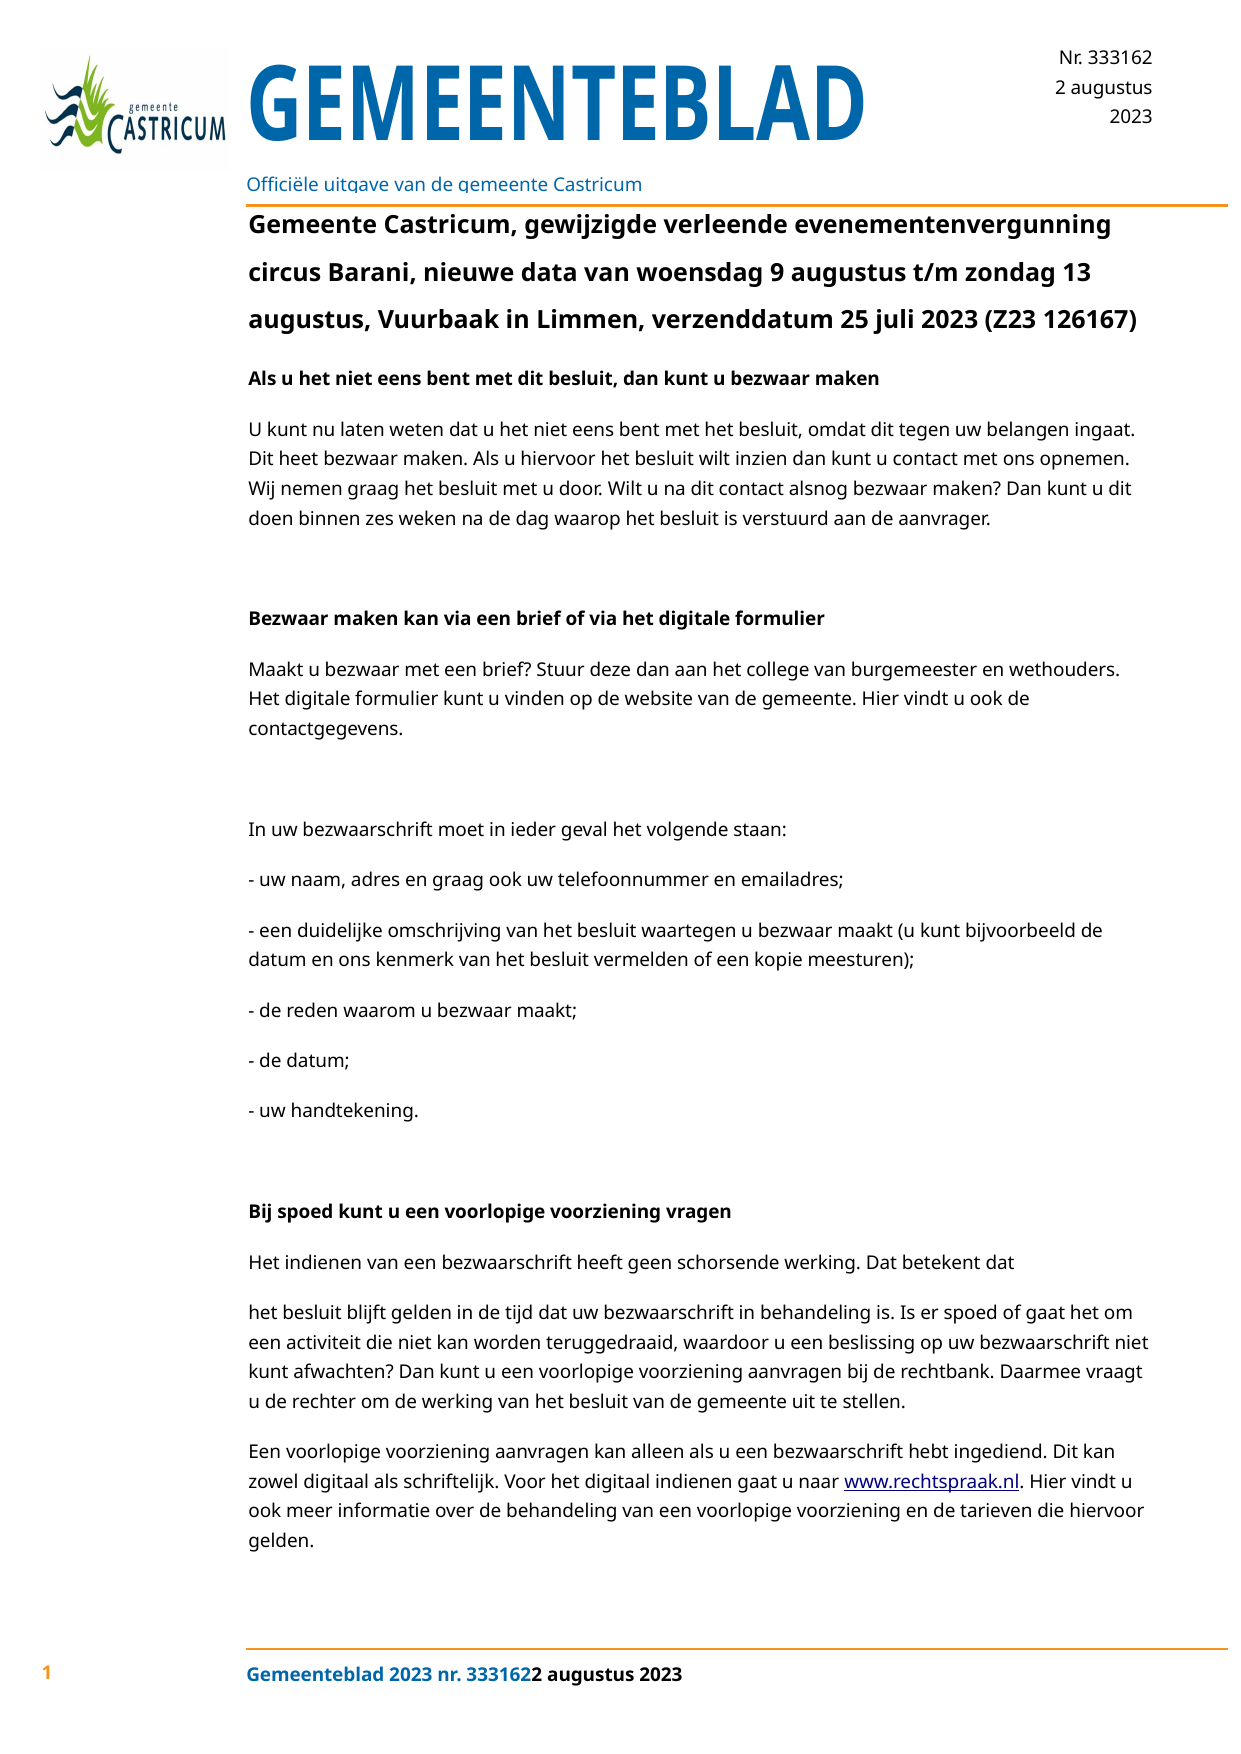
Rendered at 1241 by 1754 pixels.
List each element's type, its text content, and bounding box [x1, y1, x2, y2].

text Het indienen van een bezwaarschrift heeft geen schorsende werking. Dat betekent dat [248, 1249, 1152, 1274]
text - een duidelijke omschrijving van het besluit waartegen u bezwaar maakt (u kunt bijvoorbeeld de datum en ons kenmerk van het besluit vermelden of een kopie meesturen); [248, 917, 1152, 972]
text Bezwaar maken kan via een brief of via het digitale formulier [248, 606, 1152, 631]
text Een voorlopige voorziening aanvragen kan alleen als u een bezwaarschrift hebt ingediend. Dit kan zowel digitaal als schriftelijk. Voor het digitaal indienen gaat u naar www.rechtspraak.nl. Hier vindt u ook meer informatie over de behandeling van een voorlopige voorziening en de tarieven die hiervoor gelden. [248, 1438, 1152, 1553]
text het besluit blijft gelden in de tijd dat uw bezwaarschrift in behandeling is. Is er spoed of gaat het om een activiteit die niet kan worden teruggedraaid, waardoor u een beslissing op uw bezwaarschrift niet kunt afwachten? Dan kunt u een voorlopige voorziening aanvragen bij de rechtbank. Daarmee vraagt u de rechter om de werking van het besluit van de gemeente uit te stellen. [248, 1299, 1152, 1414]
text - uw handtekening. [248, 1098, 1152, 1123]
text Gemeente Castricum, gewijzigde verleende evenementenvergunning circus Barani, nieuwe data van woensdag 9 augustus t/m zondag 13 augustus, Vuurbaak in Limmen, verzenddatum 25 juli 2023 (Z23 126167) [248, 207, 1152, 336]
text Maakt u bezwaar met een brief? Stuur deze dan aan het college van burgemeester en wethouders. Het digitale formulier kunt u vinden op de website van de gemeente. Hier vindt u ook de contactgegevens. [248, 656, 1152, 741]
picture [41, 47, 231, 172]
text Bij spoed kunt u een voorlopige voorziening vragen [248, 1198, 1152, 1224]
text Als u het niet eens bent met dit besluit, dan kunt u bezwaar maken [248, 366, 1152, 391]
text - de datum; [248, 1047, 1152, 1073]
text U kunt nu laten weten dat u het niet eens bent met het besluit, omdat dit tegen uw belangen ingaat. Dit heet bezwaar maken. Als u hiervoor het besluit wilt inzien dan kunt u contact met ons opnemen. Wij nemen graag het besluit met u door. Wilt u na dit contact alsnog bezwaar maken? Dan kunt u dit doen binnen zes weken na de dag waarop het besluit is verstuurd aan de aanvrager. [248, 416, 1152, 530]
text - de reden waarom u bezwaar maakt; [248, 997, 1152, 1022]
text In uw bezwaarschrift moet in ieder geval het volgende staan: [248, 816, 1152, 842]
text - uw naam, adres en graag ook uw telefoonnummer en emailadres; [248, 866, 1152, 892]
